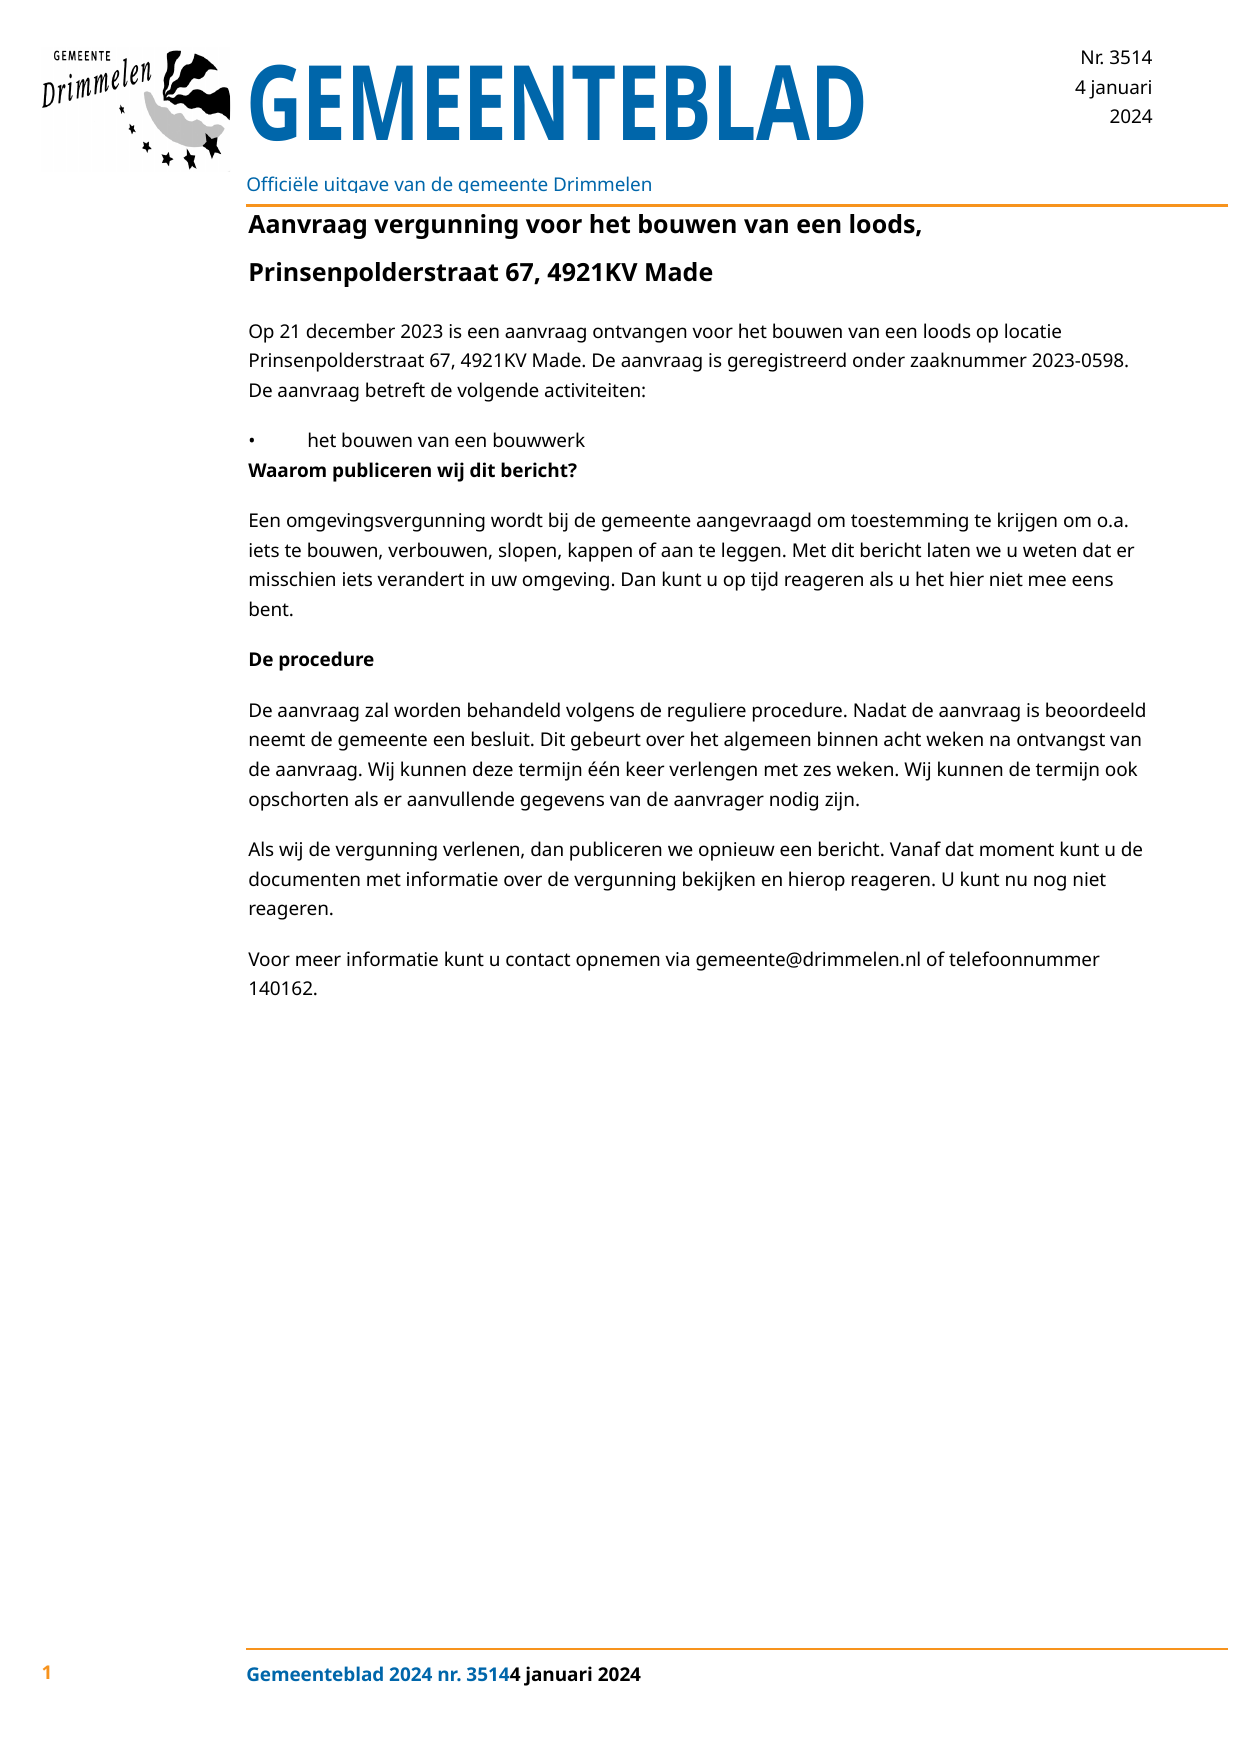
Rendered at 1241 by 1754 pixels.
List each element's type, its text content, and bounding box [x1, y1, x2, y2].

text Aanvraag vergunning voor het bouwen van een loods, Prinsenpolderstraat 67, 4921KV Made [248, 207, 1152, 288]
text Voor meer informatie kunt u contact opnemen via gemeente@drimmelen.nl of telefoonnummer 140162. [248, 946, 1152, 1001]
text Op 21 december 2023 is een aanvraag ontvangen voor het bouwen van een loods op locatie Prinsenpolderstraat 67, 4921KV Made. De aanvraag is geregistreerd onder zaaknummer 2023-0598. De aanvraag betreft de volgende activiteiten: [248, 318, 1152, 403]
text Een omgevingsvergunning wordt bij de gemeente aangevraagd om toestemming te krijgen om o.a. iets te bouwen, verbouwen, slopen, kappen of aan te leggen. Met dit bericht laten we u weten dat er misschien iets verandert in uw omgeving. Dan kunt u op tijd reageren als u het hier niet mee eens bent. [248, 507, 1152, 622]
picture [41, 47, 231, 172]
text De procedure [248, 647, 1152, 672]
text Als wij de vergunning verlenen, dan publiceren we opnieuw een bericht. Vanaf dat moment kunt u de documenten met informatie over de vergunning bekijken en hierop reageren. U kunt nu nog niet reageren. [248, 836, 1152, 921]
list het bouwen van een bouwwerk [248, 427, 1152, 453]
text De aanvraag zal worden behandeld volgens de reguliere procedure. Nadat de aanvraag is beoordeeld neemt de gemeente een besluit. Dit gebeurt over het algemeen binnen acht weken na ontvangst van de aanvraag. Wij kunnen deze termijn één keer verlengen met zes weken. Wij kunnen de termijn ook opschorten als er aanvullende gegevens van de aanvrager nodig zijn. [248, 697, 1152, 812]
text Waarom publiceren wij dit bericht? [248, 457, 1152, 483]
